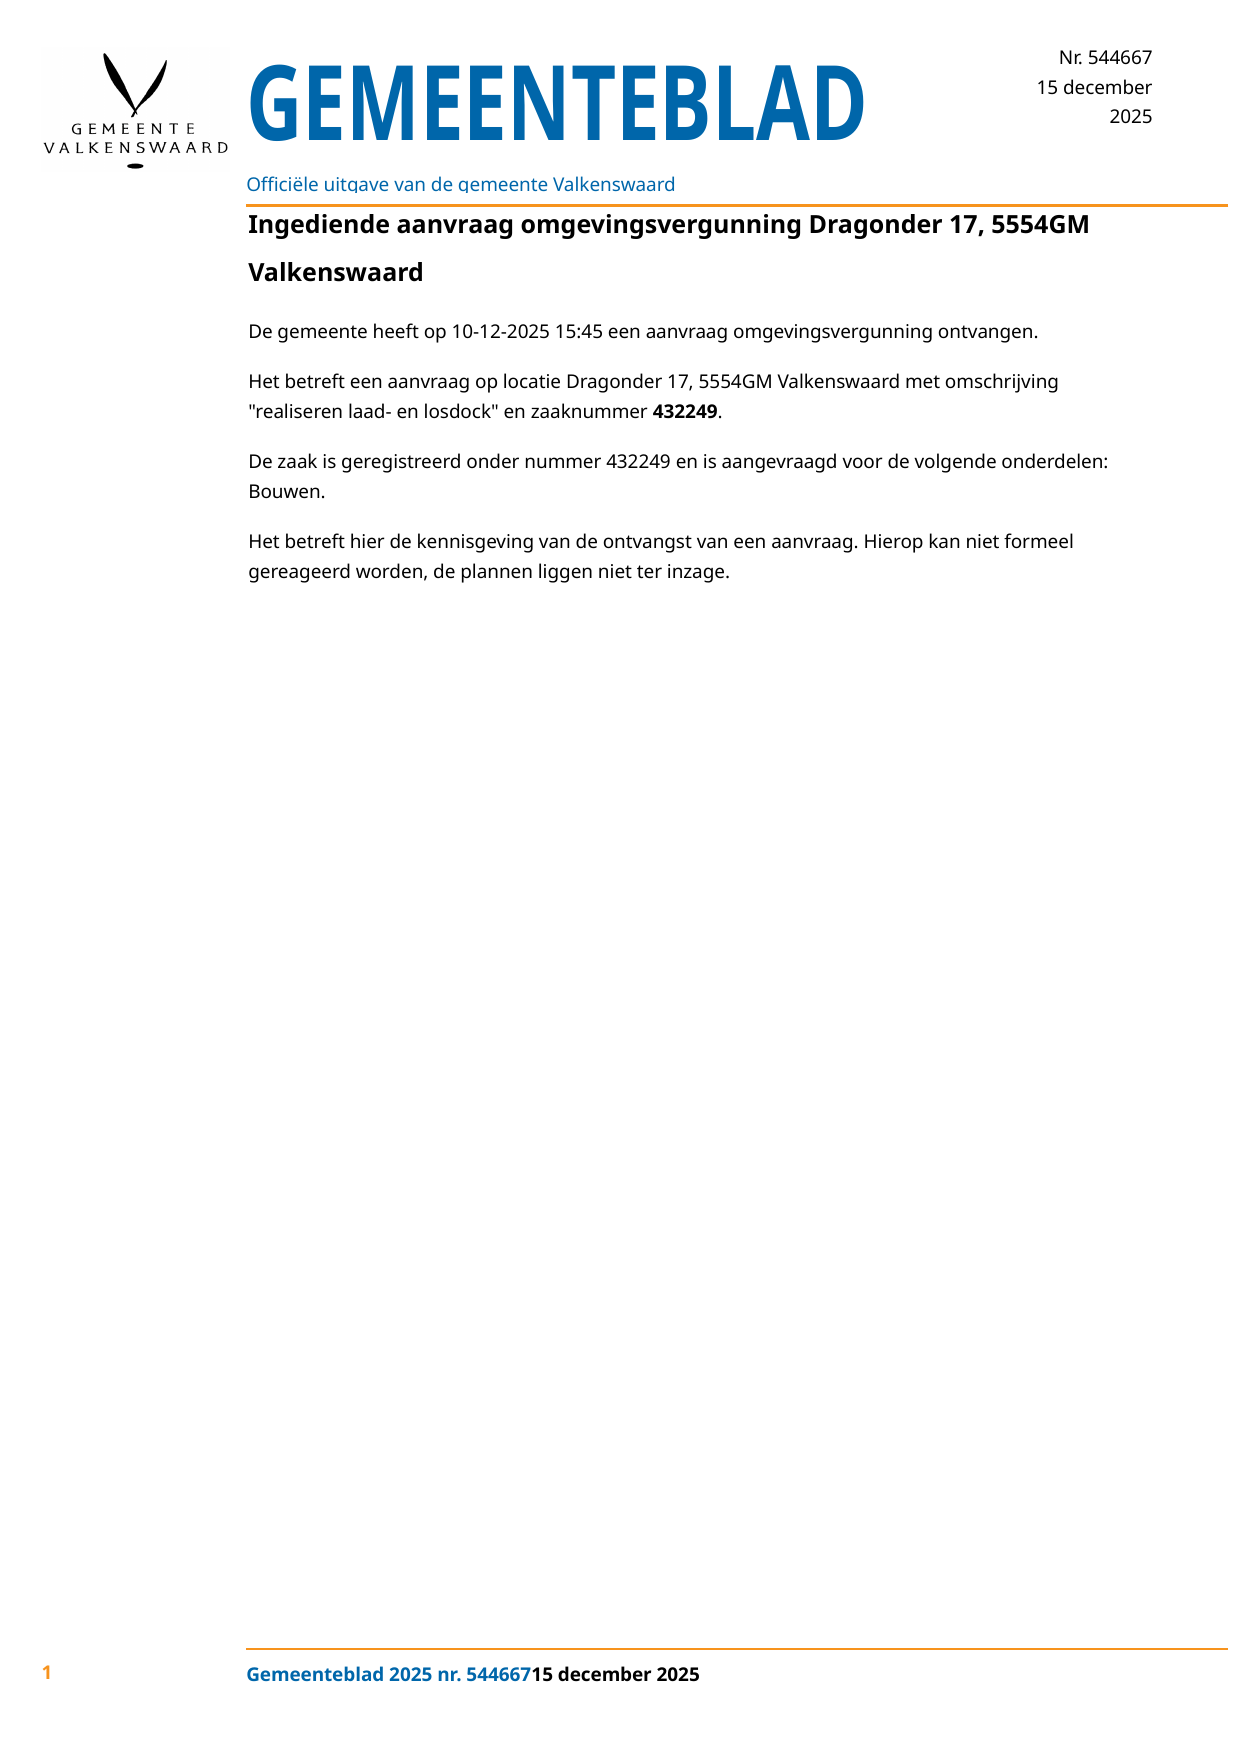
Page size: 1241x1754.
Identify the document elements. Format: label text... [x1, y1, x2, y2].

text De gemeente heeft op 10-12-2025 15:45 een aanvraag omgevingsvergunning ontvangen. [248, 318, 1152, 344]
text Ingediende aanvraag omgevingsvergunning Dragonder 17, 5554GM Valkenswaard [248, 207, 1152, 288]
text Het betreft een aanvraag op locatie Dragonder 17, 5554GM Valkenswaard met omschrijving "realiseren laad- en losdock" en zaaknummer 432249. [248, 368, 1152, 424]
text Het betreft hier de kennisgeving van de ontvangst van een aanvraag. Hierop kan niet formeel gereageerd worden, de plannen liggen niet ter inzage. [248, 528, 1152, 584]
text De zaak is geregistreerd onder nummer 432249 en is aangevraagd voor de volgende onderdelen: Bouwen. [248, 448, 1152, 504]
picture [41, 47, 231, 172]
